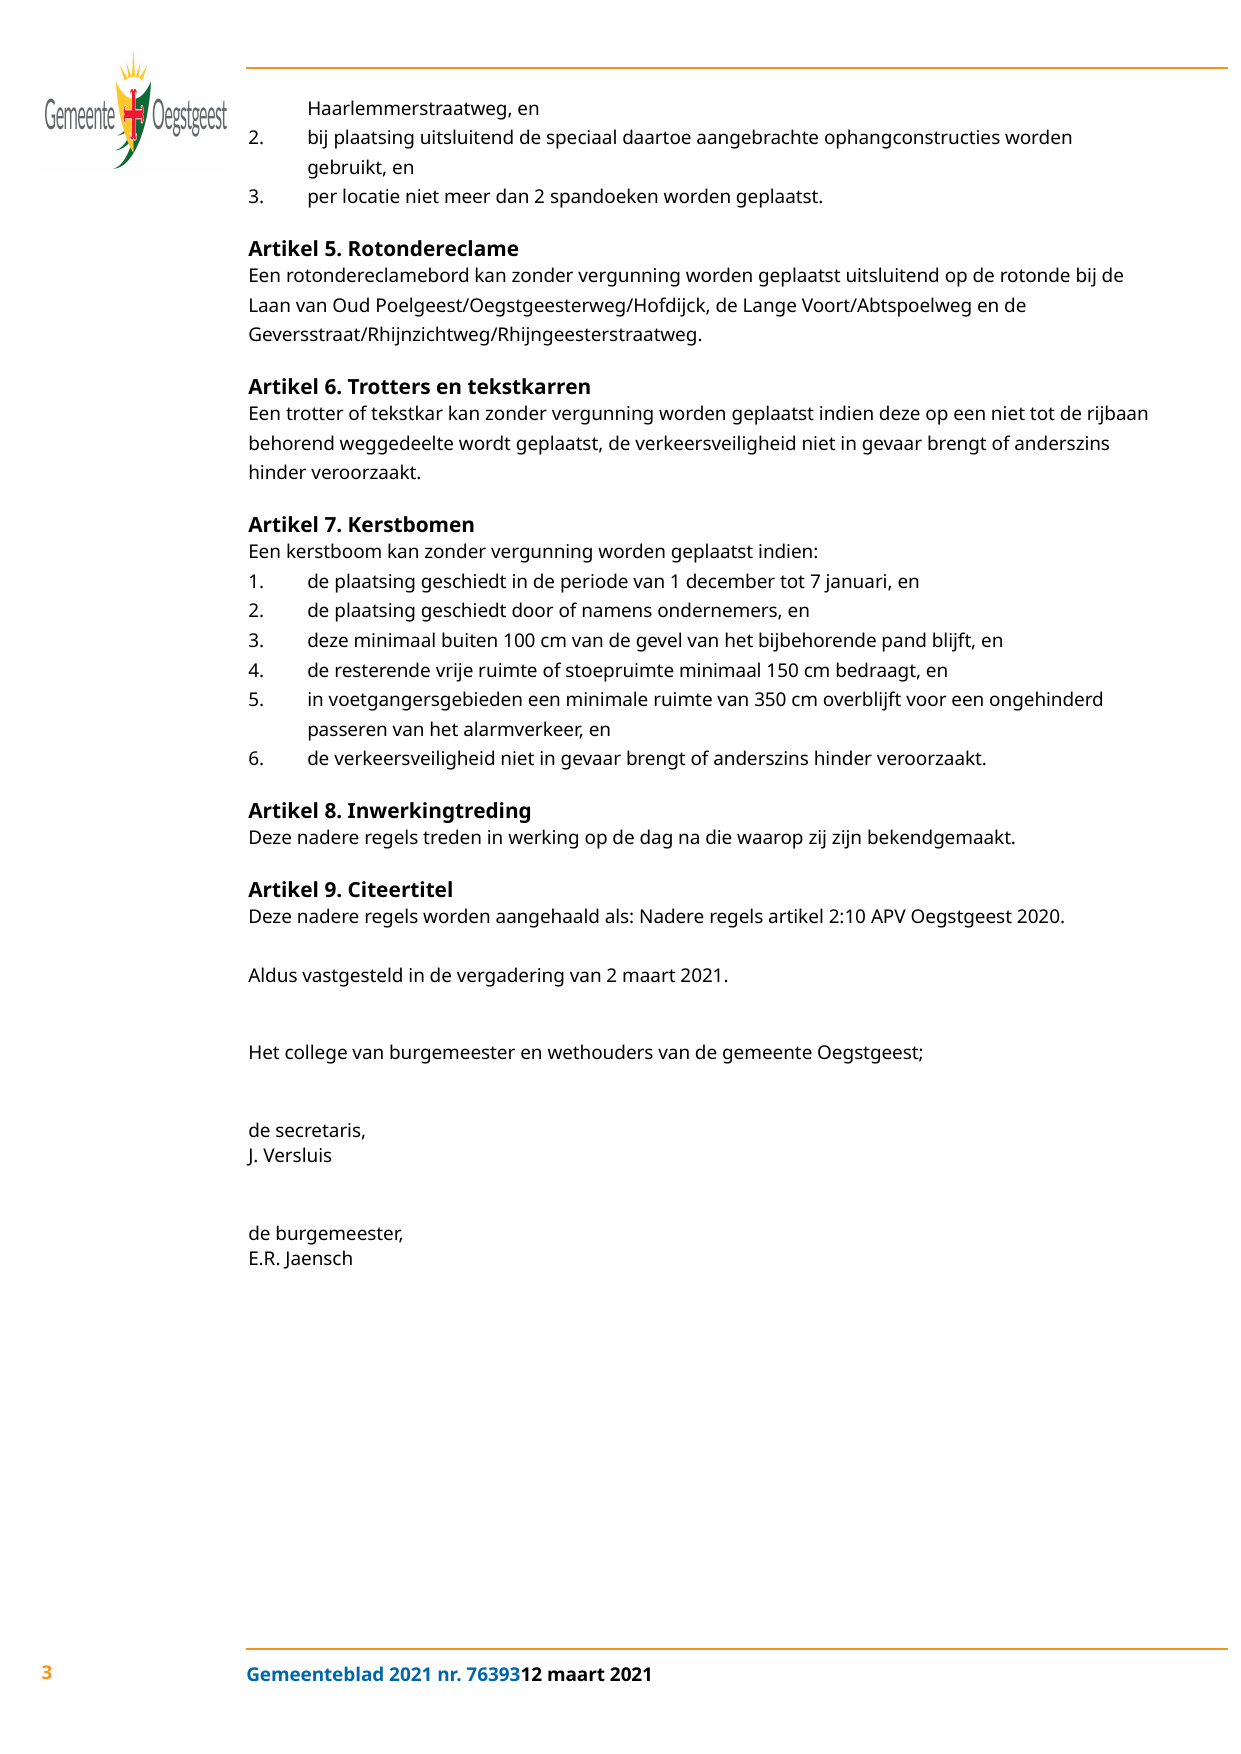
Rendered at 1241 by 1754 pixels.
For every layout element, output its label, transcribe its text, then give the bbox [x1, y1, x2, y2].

list de plaatsing geschiedt in de periode van 1 december tot 7 januari, en [248, 568, 1152, 594]
list de verkeersveiligheid niet in gevaar brengt of anderszins hinder veroorzaakt. [248, 746, 1152, 771]
list bij plaatsing uitsluitend de speciaal daartoe aangebrachte ophangconstructies worden gebruikt, en [248, 124, 1152, 180]
text Een kerstboom kan zonder vergunning worden geplaatst indien: [248, 538, 1152, 564]
text Aldus vastgesteld in de vergadering van 2 maart 2021. [248, 962, 1152, 988]
list de resterende vrije ruimte of stoepruimte minimaal 150 cm bedraagt, en [248, 657, 1152, 682]
list de plaatsing geschiedt door of namens ondernemers, en [248, 598, 1152, 623]
list Haarlemmerstraatweg, en [248, 95, 1152, 121]
text Artikel 5. Rotondereclame [248, 234, 1152, 262]
picture [41, 47, 231, 172]
list per locatie niet meer dan 2 spandoeken worden geplaatst. [248, 183, 1152, 209]
text E.R. Jaensch [248, 1245, 1152, 1271]
text Een trotter of tekstkar kan zonder vergunning worden geplaatst indien deze op een niet tot de rijbaan behorend weggedeelte wordt geplaatst, de verkeersveiligheid niet in gevaar brengt of anderszins hinder veroorzaakt. [248, 400, 1152, 485]
list in voetgangersgebieden een minimale ruimte van 350 cm overblijft voor een ongehinderd passeren van het alarmverkeer, en [248, 686, 1152, 742]
text de secretaris, [248, 1117, 1152, 1142]
text Deze nadere regels worden aangehaald als: Nadere regels artikel 2:10 APV Oegstgeest 2020. [248, 903, 1152, 929]
text J. Versluis [248, 1142, 1152, 1168]
text Artikel 9. Citeertitel [248, 875, 1152, 903]
text Het college van burgemeester en wethouders van de gemeente Oegstgeest; [248, 1039, 1152, 1065]
text Een rotondereclamebord kan zonder vergunning worden geplaatst uitsluitend op de rotonde bij de Laan van Oud Poelgeest/Oegstgeesterweg/Hofdijck, de Lange Voort/Abtspoelweg en de Geversstraat/Rhijnzichtweg/Rhijngeesterstraatweg. [248, 262, 1152, 347]
text Artikel 8. Inwerkingtreding [248, 796, 1152, 824]
text de burgemeester, [248, 1220, 1152, 1245]
list deze minimaal buiten 100 cm van de gevel van het bijbehorende pand blijft, en [248, 627, 1152, 653]
text Artikel 6. Trotters en tekstkarren [248, 372, 1152, 400]
text Artikel 7. Kerstbomen [248, 510, 1152, 538]
text Deze nadere regels treden in werking op de dag na die waarop zij zijn bekendgemaakt. [248, 824, 1152, 850]
